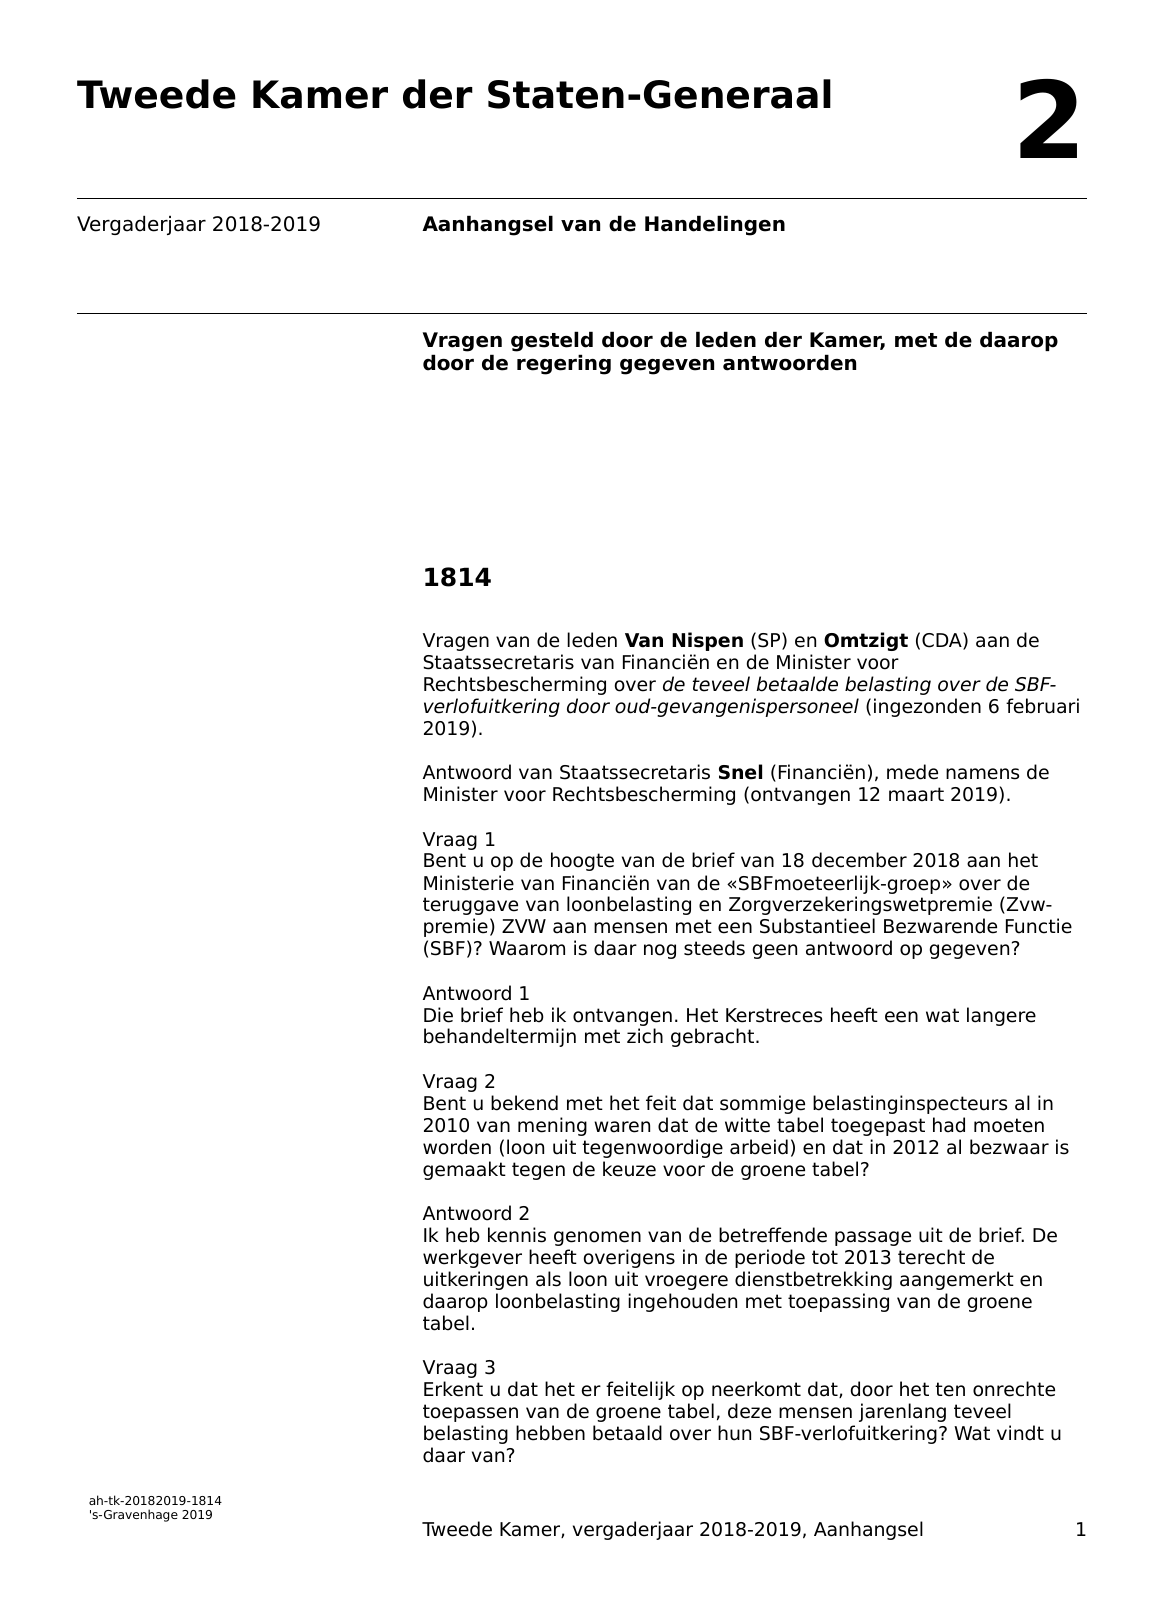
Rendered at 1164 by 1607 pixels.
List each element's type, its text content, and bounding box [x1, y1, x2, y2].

text Antwoord van Staatssecretaris Snel (Financiën), mede namens de Minister voor Rechtsbescherming (ontvangen 12 maart 2019). [422, 762, 1087, 806]
text Bent u op de hoogte van de brief van 18 december 2018 aan het Ministerie van Financiën van de «SBFmoeteerlijk-groep» over de teruggave van loonbelasting en Zorgverzekeringswetpremie (Zvw-premie) ZVW aan mensen met een Substantieel Bezwarende Functie (SBF)? Waarom is daar nog steeds geen antwoord op gegeven? [422, 850, 1087, 960]
table_cell Vragen gesteld door de leden der Kamer, met de daarop door de regering gegeven antwoorden [422, 314, 1087, 375]
text Die brief heb ik ontvangen. Het Kerstreces heeft een wat langere behandeltermijn met zich gebracht. [422, 1004, 1087, 1048]
text ah-tk-20182019-1814 [88, 1494, 323, 1508]
text Vraag 1 [422, 828, 1087, 850]
text Antwoord 2 [422, 1203, 1087, 1225]
table_cell Aanhangsel van de Handelingen [422, 199, 1087, 313]
text Antwoord 1 [422, 982, 1087, 1004]
table_cell [77, 314, 422, 375]
text Bent u bekend met het feit dat sommige belastinginspecteurs al in 2010 van mening waren dat de witte tabel toegepast had moeten worden (loon uit tegenwoordige arbeid) en dat in 2012 al bezwaar is gemaakt tegen de keuze voor de groene tabel? [422, 1093, 1087, 1181]
text Vraag 2 [422, 1071, 1087, 1093]
text 's-Gravenhage 2019 [88, 1508, 323, 1522]
table_header 2 [886, 59, 1087, 198]
table_header Tweede Kamer der Staten-Generaal [77, 59, 886, 198]
table_cell Vergaderjaar 2018-2019 [77, 199, 422, 313]
text Erkent u dat het er feitelijk op neerkomt dat, door het ten onrechte toepassen van de groene tabel, deze mensen jarenlang teveel belasting hebben betaald over hun SBF-verlofuitkering? Wat vindt u daar van? [422, 1379, 1087, 1467]
text Ik heb kennis genomen van de betreffende passage uit de brief. De werkgever heeft overigens in de periode tot 2013 terecht de uitkeringen als loon uit vroegere dienstbetrekking aangemerkt en daarop loonbelasting ingehouden met toepassing van de groene tabel. [422, 1225, 1087, 1334]
text 1814 [422, 563, 1087, 592]
text Vragen van de leden Van Nispen (SP) en Omtzigt (CDA) aan de Staatssecretaris van Financiën en de Minister voor Rechtsbescherming over de teveel betaalde belasting over de SBF-verlofuitkering door oud-gevangenispersoneel (ingezonden 6 februari 2019). [422, 630, 1087, 740]
text Vraag 3 [422, 1357, 1087, 1379]
